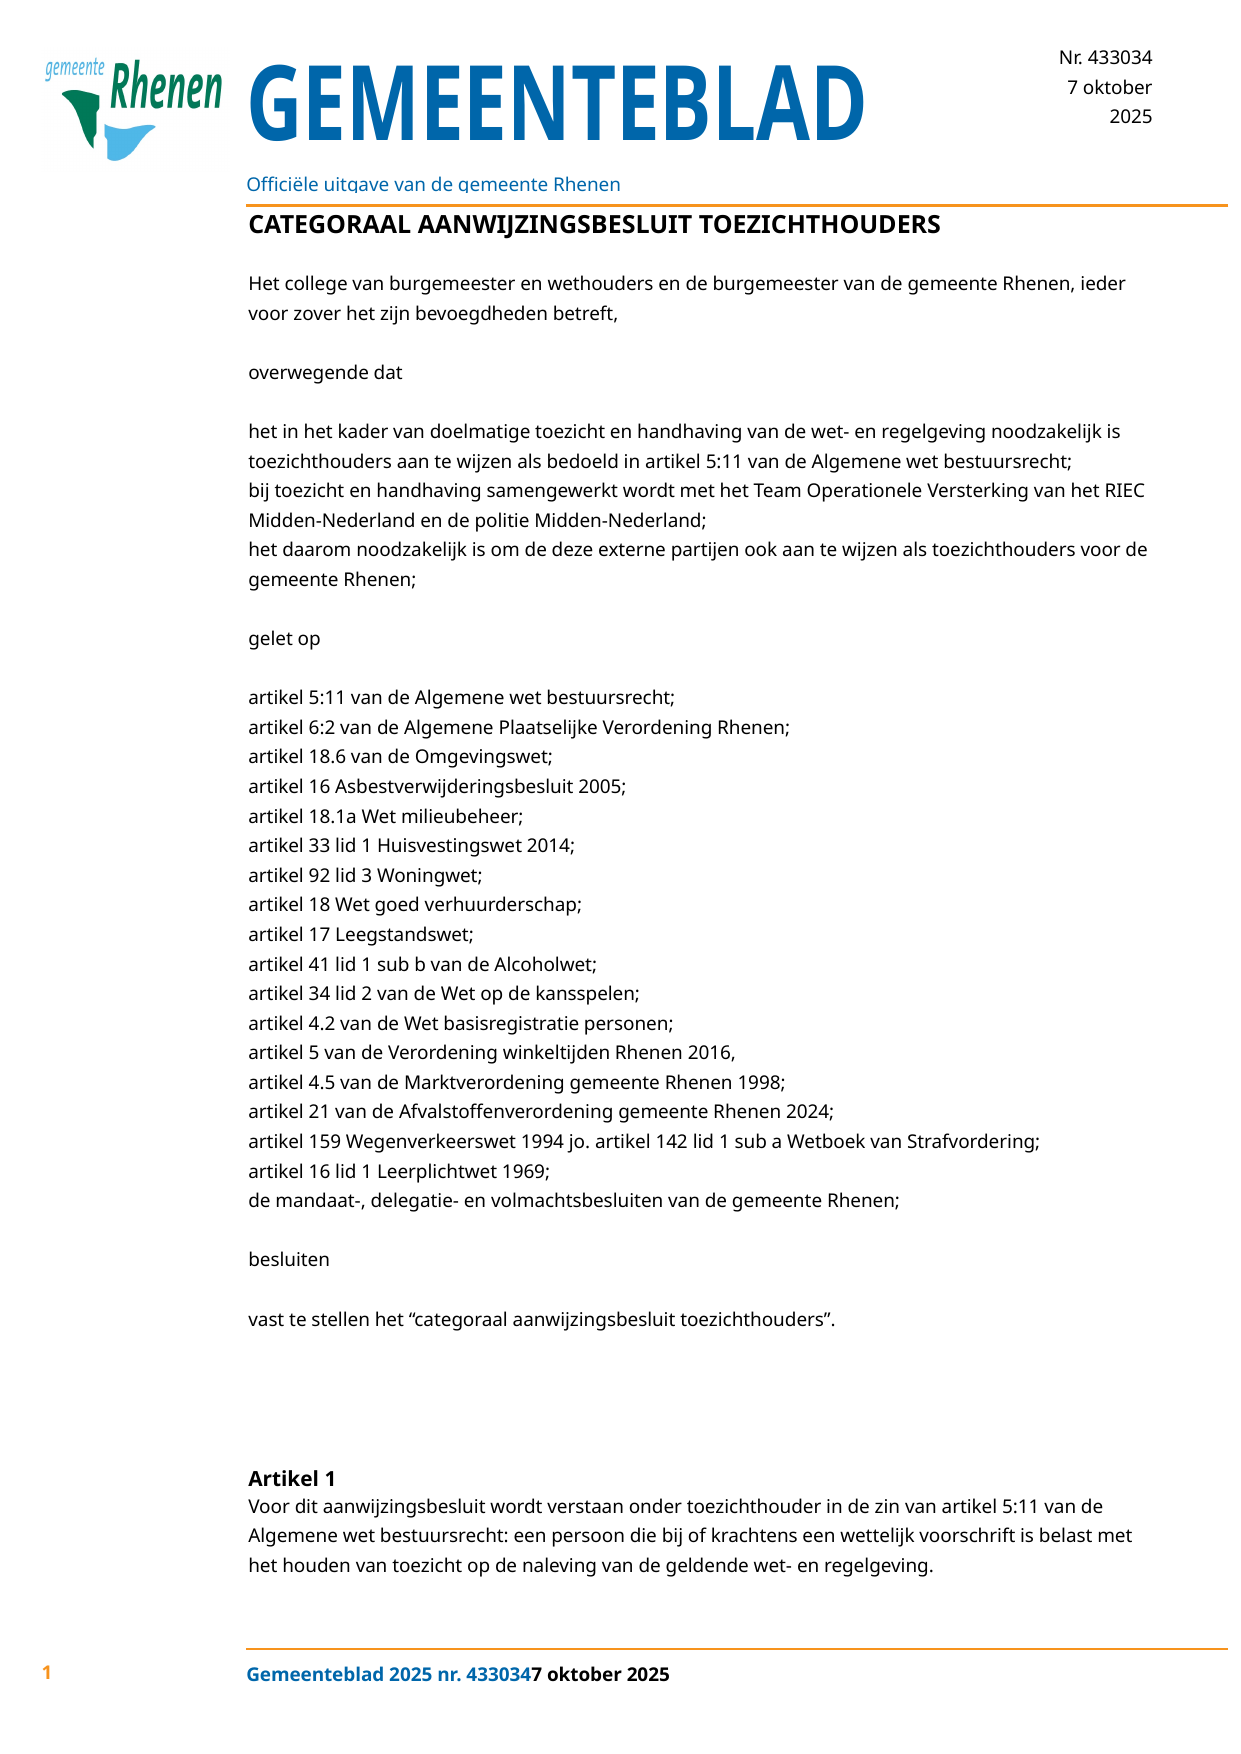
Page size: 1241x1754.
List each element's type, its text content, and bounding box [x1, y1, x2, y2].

text het daarom noodzakelijk is om de deze externe partijen ook aan te wijzen als toezichthouders voor de gemeente Rhenen; [248, 537, 1152, 592]
text bij toezicht en handhaving samengewerkt wordt met het Team Operationele Versterking van het RIEC Midden-Nederland en de politie Midden-Nederland; [248, 477, 1152, 533]
text Het college van burgemeester en wethouders en de burgemeester van de gemeente Rhenen, ieder voor zover het zijn bevoegdheden betreft, [248, 270, 1152, 326]
picture [41, 47, 231, 172]
text artikel 33 lid 1 Huisvestingswet 2014; [248, 832, 1152, 858]
text artikel 4.5 van de Marktverordening gemeente Rhenen 1998; [248, 1069, 1152, 1095]
text artikel 18.6 van de Omgevingswet; [248, 744, 1152, 769]
text artikel 34 lid 2 van de Wet op de kansspelen; [248, 980, 1152, 1006]
text artikel 5 van de Verordening winkeltijden Rhenen 2016, [248, 1039, 1152, 1065]
text artikel 6:2 van de Algemene Plaatselijke Verordening Rhenen; [248, 714, 1152, 740]
text artikel 41 lid 1 sub b van de Alcoholwet; [248, 951, 1152, 976]
text artikel 18.1a Wet milieubeheer; [248, 803, 1152, 828]
text artikel 18 Wet goed verhuurderschap; [248, 892, 1152, 917]
text artikel 5:11 van de Algemene wet bestuursrecht; [248, 684, 1152, 710]
text artikel 16 lid 1 Leerplichtwet 1969; [248, 1158, 1152, 1183]
text besluiten [248, 1247, 1152, 1272]
text vast te stellen het “categoraal aanwijzingsbesluit toezichthouders”. [248, 1306, 1152, 1331]
text artikel 16 Asbestverwijderingsbesluit 2005; [248, 773, 1152, 799]
text artikel 4.2 van de Wet basisregistratie personen; [248, 1010, 1152, 1036]
text Voor dit aanwijzingsbesluit wordt verstaan onder toezichthouder in de zin van artikel 5:11 van de Algemene wet bestuursrecht: een persoon die bij of krachtens een wettelijk voorschrift is belast met het houden van toezicht op de naleving van de geldende wet- en regelgeving. [248, 1493, 1152, 1578]
text de mandaat-, delegatie- en volmachtsbesluiten van de gemeente Rhenen; [248, 1187, 1152, 1213]
text artikel 92 lid 3 Woningwet; [248, 862, 1152, 888]
text het in het kader van doelmatige toezicht en handhaving van de wet- en regelgeving noodzakelijk is toezichthouders aan te wijzen als bedoeld in artikel 5:11 van de Algemene wet bestuursrecht; [248, 418, 1152, 473]
text artikel 17 Leegstandswet; [248, 921, 1152, 947]
text Artikel 1 [248, 1464, 1152, 1493]
text gelet op [248, 625, 1152, 651]
text artikel 21 van de Afvalstoffenverordening gemeente Rhenen 2024; [248, 1099, 1152, 1124]
text overwegende dat [248, 359, 1152, 385]
text artikel 159 Wegenverkeerswet 1994 jo. artikel 142 lid 1 sub a Wetboek van Strafvordering; [248, 1128, 1152, 1154]
text CATEGORAAL AANWIJZINGSBESLUIT TOEZICHTHOUDERS [248, 207, 1152, 241]
